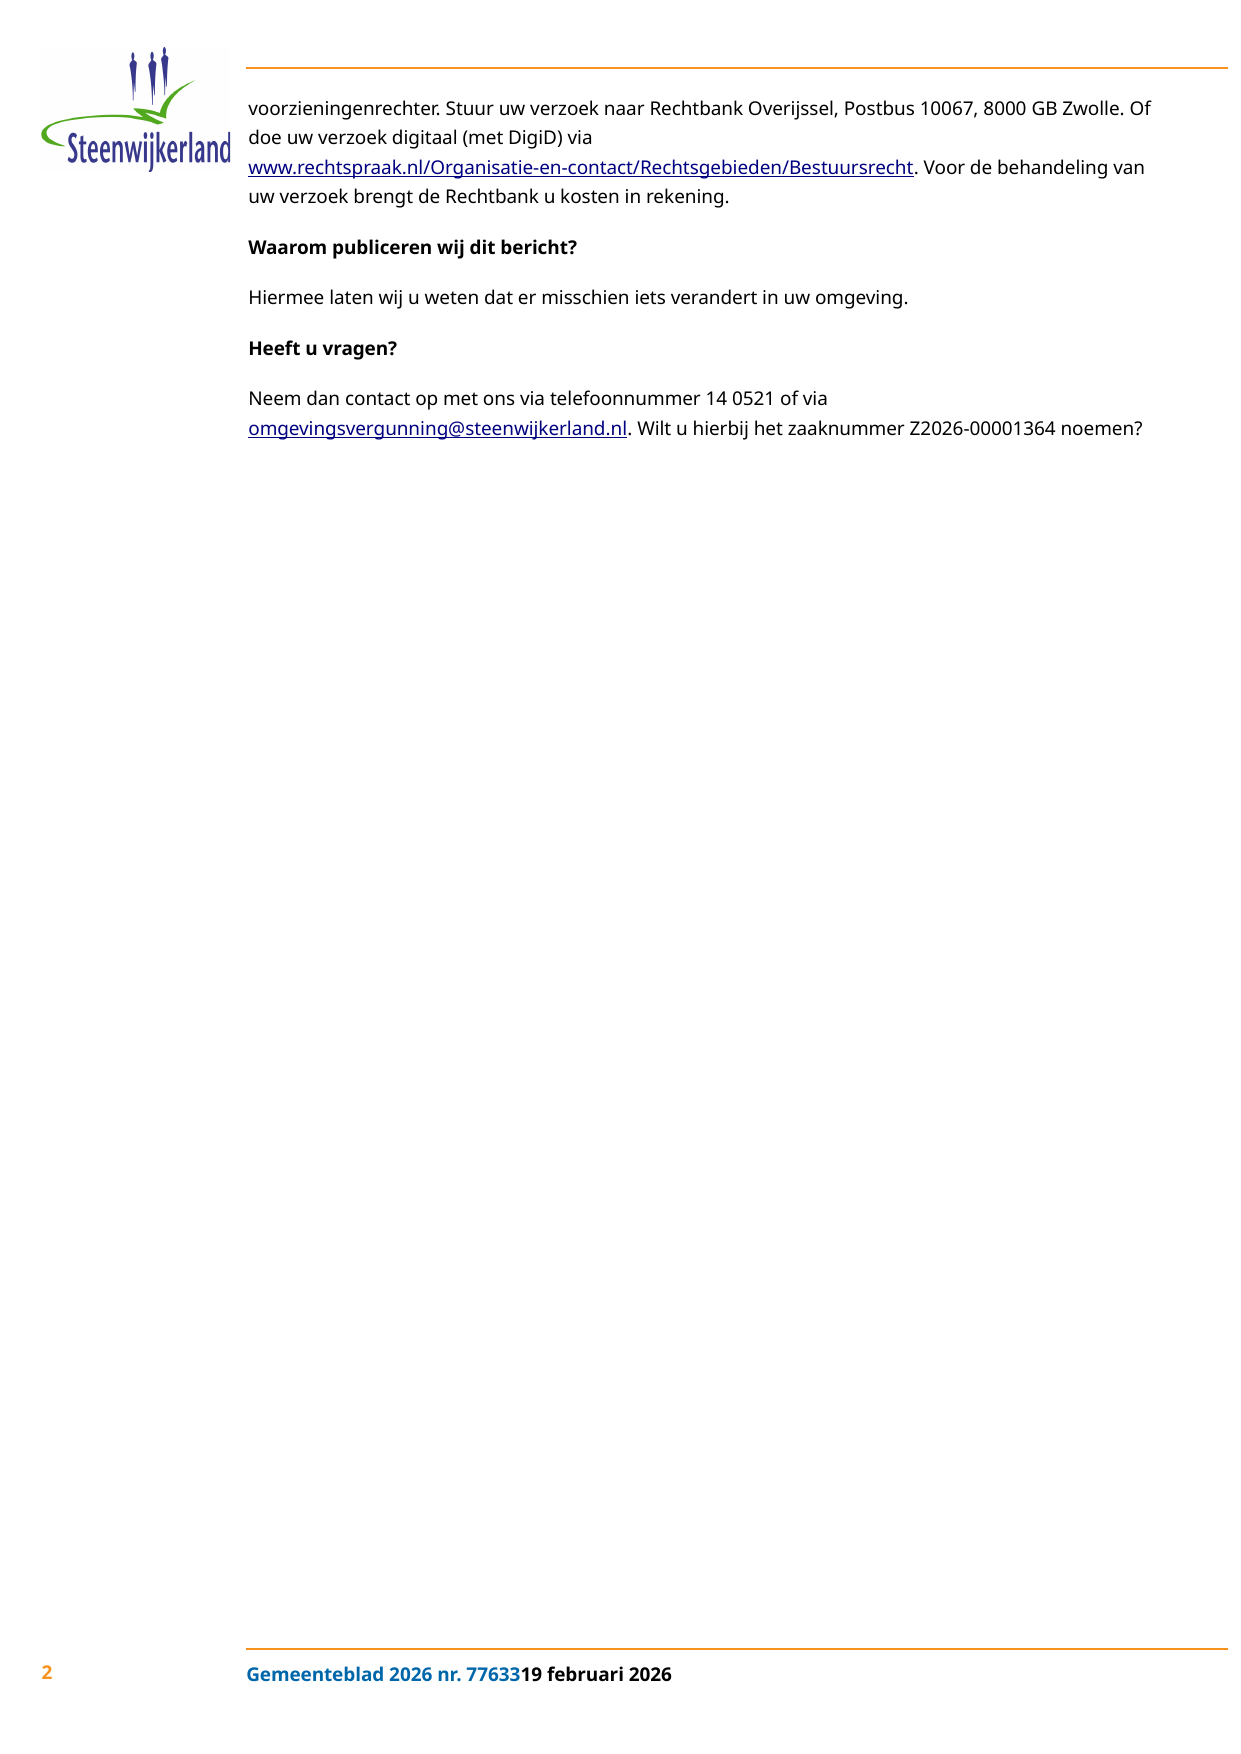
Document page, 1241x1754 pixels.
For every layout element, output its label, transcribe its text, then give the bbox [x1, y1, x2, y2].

text Hiermee laten wij u weten dat er misschien iets verandert in uw omgeving. [248, 284, 1152, 310]
text Heeft u vragen? [248, 335, 1152, 361]
text Neem dan contact op met ons via telefoonnummer 14 0521 of via omgevingsvergunning@steenwijkerland.nl. Wilt u hierbij het zaaknummer Z2026-00001364 noemen? [248, 385, 1152, 441]
text Waarom publiceren wij dit bericht? [248, 234, 1152, 260]
picture [41, 47, 231, 172]
text voorzieningenrechter. Stuur uw verzoek naar Rechtbank Overijssel, Postbus 10067, 8000 GB Zwolle. Of doe uw verzoek digitaal (met DigiD) via www.rechtspraak.nl/Organisatie-en-contact/Rechtsgebieden/Bestuursrecht. Voor de behandeling van uw verzoek brengt de Rechtbank u kosten in rekening. [248, 95, 1152, 209]
